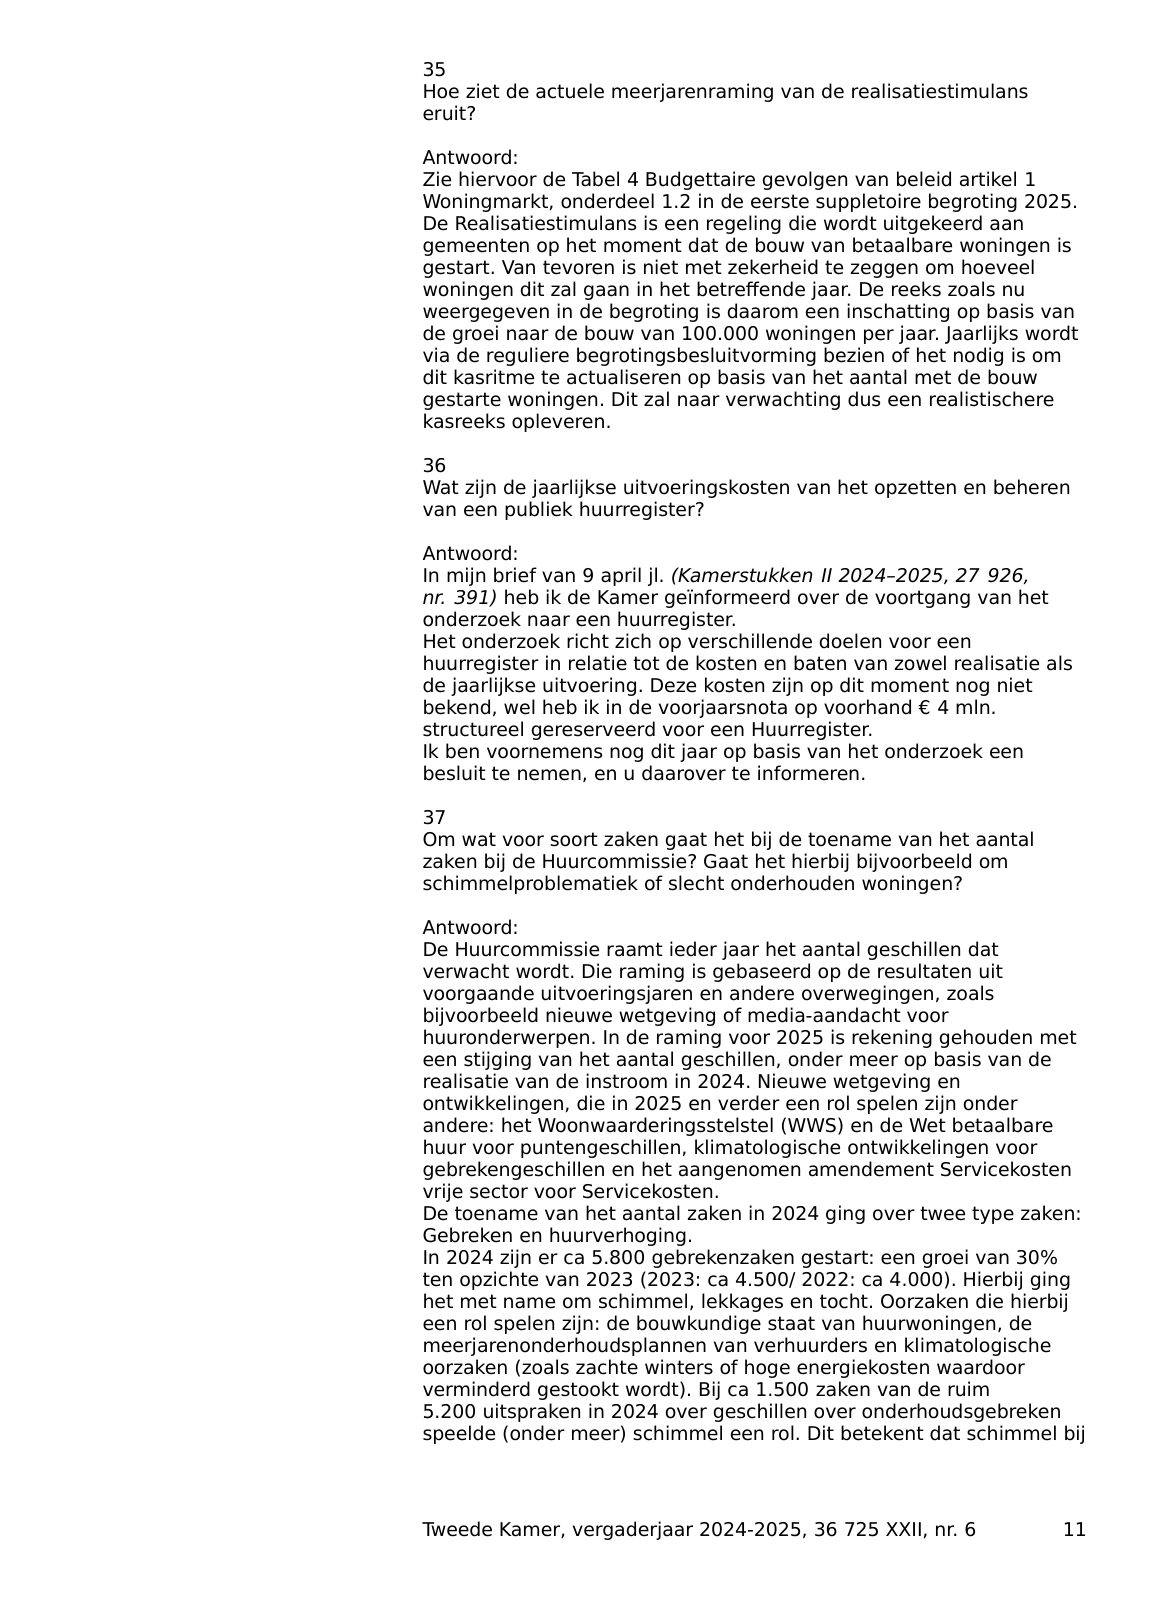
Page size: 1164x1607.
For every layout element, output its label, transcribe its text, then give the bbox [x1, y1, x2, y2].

text Het onderzoek richt zich op verschillende doelen voor een huurregister in relatie tot de kosten en baten van zowel realisatie als de jaarlijkse uitvoering. Deze kosten zijn op dit moment nog niet bekend, wel heb ik in de voorjaarsnota op voorhand € 4 mln. structureel gereserveerd voor een Huurregister. [422, 631, 1087, 741]
text Wat zijn de jaarlijkse uitvoeringskosten van het opzetten en beheren van een publiek huurregister? [422, 477, 1087, 521]
text Hoe ziet de actuele meerjarenraming van de realisatiestimulans eruit? [422, 81, 1087, 125]
text Ik ben voornemens nog dit jaar op basis van het onderzoek een besluit te nemen, en u daarover te informeren. [422, 741, 1087, 785]
text Antwoord: [422, 147, 1087, 169]
text In 2024 zijn er ca 5.800 gebrekenzaken gestart: een groei van 30% ten opzichte van 2023 (2023: ca 4.500/ 2022: ca 4.000). Hierbij ging het met name om schimmel, lekkages en tocht. Oorzaken die hierbij een rol spelen zijn: de bouwkundige staat van huurwoningen, de meerjarenonderhoudsplannen van verhuurders en klimatologische oorzaken (zoals zachte winters of hoge energiekosten waardoor verminderd gestookt wordt). Bij ca 1.500 zaken van de ruim 5.200 uitspraken in 2024 over geschillen over onderhoudsgebreken speelde (onder meer) schimmel een rol. Dit betekent dat schimmel bij [422, 1247, 1087, 1445]
text Zie hiervoor de Tabel 4 Budgettaire gevolgen van beleid artikel 1 Woningmarkt, onderdeel 1.2 in de eerste suppletoire begroting 2025. De Realisatiestimulans is een regeling die wordt uitgekeerd aan gemeenten op het moment dat de bouw van betaalbare woningen is gestart. Van tevoren is niet met zekerheid te zeggen om hoeveel woningen dit zal gaan in het betreffende jaar. De reeks zoals nu weergegeven in de begroting is daarom een inschatting op basis van de groei naar de bouw van 100.000 woningen per jaar. Jaarlijks wordt via de reguliere begrotingsbesluitvorming bezien of het nodig is om dit kasritme te actualiseren op basis van het aantal met de bouw gestarte woningen. Dit zal naar verwachting dus een realistischere kasreeks opleveren. [422, 169, 1087, 433]
text 36 [422, 455, 1087, 477]
text Om wat voor soort zaken gaat het bij de toename van het aantal zaken bij de Huurcommissie? Gaat het hierbij bijvoorbeeld om schimmelproblematiek of slecht onderhouden woningen? [422, 829, 1087, 895]
text Antwoord: [422, 543, 1087, 565]
text De toename van het aantal zaken in 2024 ging over twee type zaken: Gebreken en huurverhoging. [422, 1203, 1087, 1247]
text In mijn brief van 9 april jl. (Kamerstukken II 2024–2025, 27 926, nr. 391) heb ik de Kamer geïnformeerd over de voortgang van het onderzoek naar een huurregister. [422, 565, 1087, 631]
text 37 [422, 807, 1087, 829]
text Antwoord: [422, 917, 1087, 939]
text 35 [422, 59, 1087, 81]
text De Huurcommissie raamt ieder jaar het aantal geschillen dat verwacht wordt. Die raming is gebaseerd op de resultaten uit voorgaande uitvoeringsjaren en andere overwegingen, zoals bijvoorbeeld nieuwe wetgeving of media-aandacht voor huuronderwerpen. In de raming voor 2025 is rekening gehouden met een stijging van het aantal geschillen, onder meer op basis van de realisatie van de instroom in 2024. Nieuwe wetgeving en ontwikkelingen, die in 2025 en verder een rol spelen zijn onder andere: het Woonwaarderingsstelstel (WWS) en de Wet betaalbare huur voor puntengeschillen, klimatologische ontwikkelingen voor gebrekengeschillen en het aangenomen amendement Servicekosten vrije sector voor Servicekosten. [422, 939, 1087, 1203]
